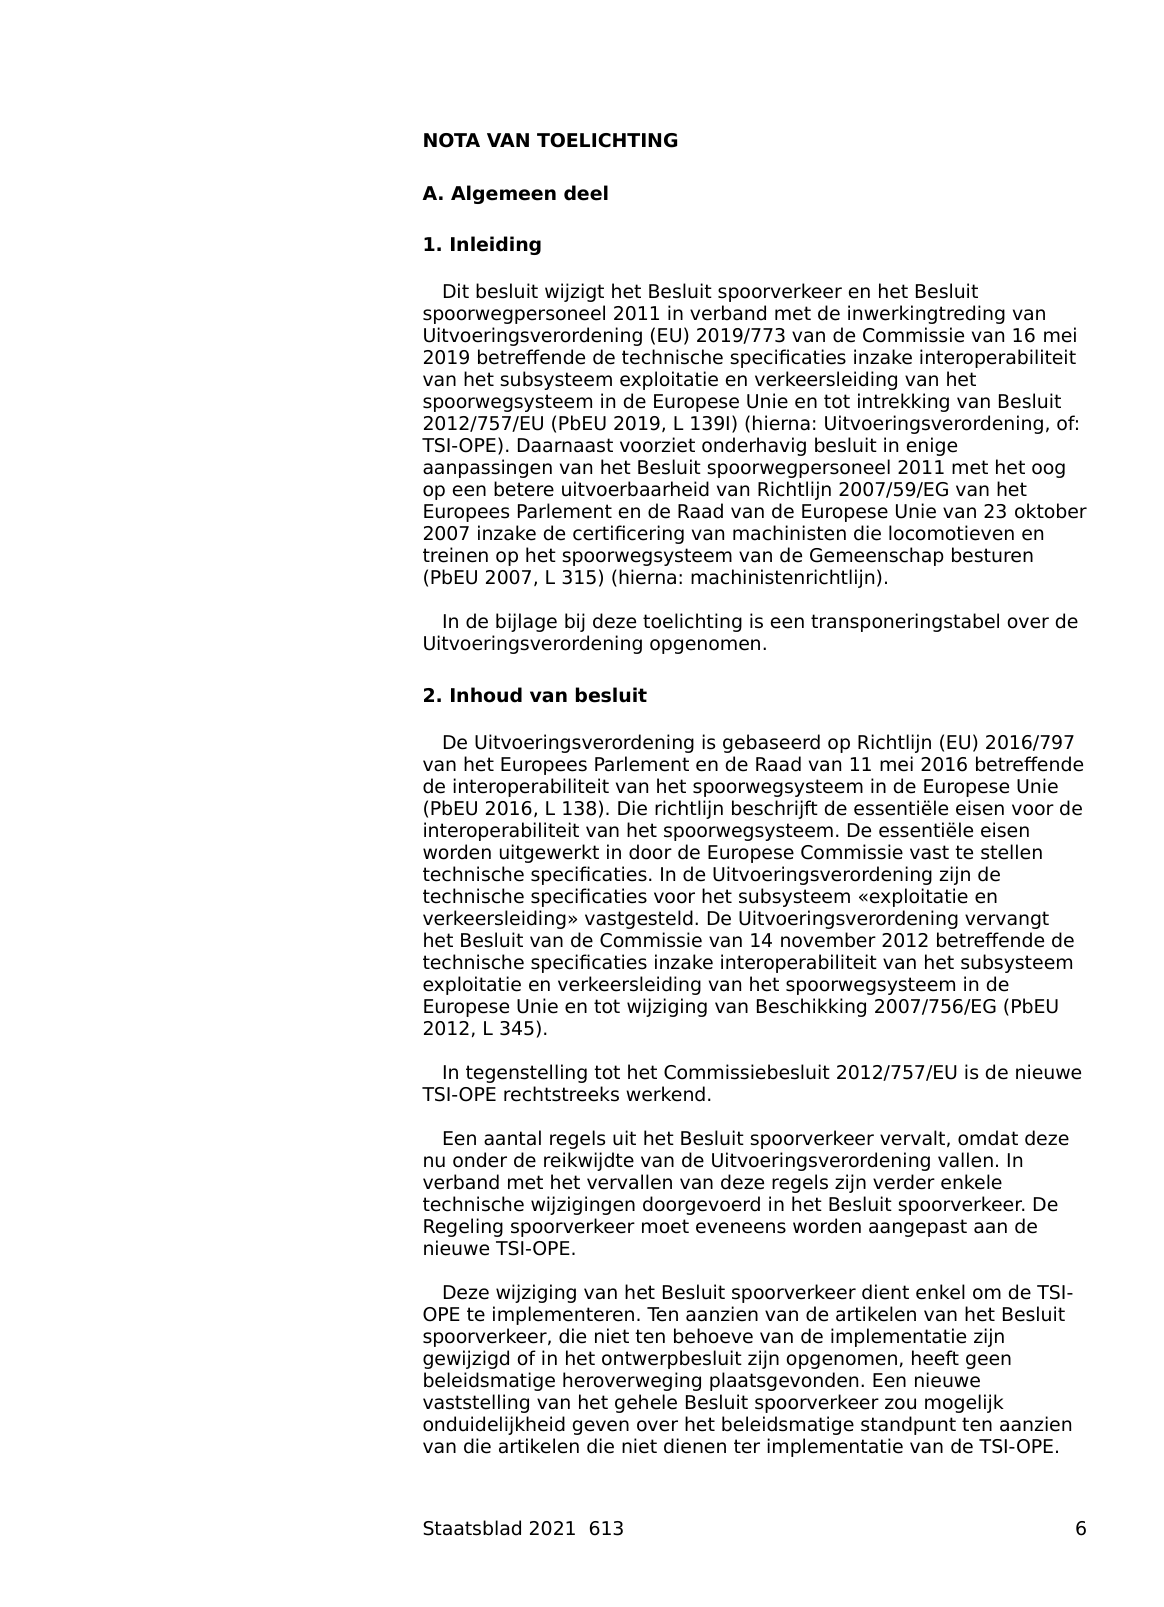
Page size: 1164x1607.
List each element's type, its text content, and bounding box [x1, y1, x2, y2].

subtitle 1. Inleiding [422, 234, 1087, 256]
subtitle NOTA VAN TOELICHTING [422, 130, 1087, 152]
text In de bijlage bij deze toelichting is een transponeringstabel over de Uitvoeringsverordening opgenomen. [422, 611, 1087, 655]
subtitle A. Algemeen deel [422, 182, 1087, 204]
subtitle 2. Inhoud van besluit [422, 685, 1087, 707]
text Deze wijziging van het Besluit spoorverkeer dient enkel om de TSI-OPE te implementeren. Ten aanzien van de artikelen van het Besluit spoorverkeer, die niet ten behoeve van de implementatie zijn gewijzigd of in het ontwerpbesluit zijn opgenomen, heeft geen beleidsmatige heroverweging plaatsgevonden. Een nieuwe vaststelling van het gehele Besluit spoorverkeer zou mogelijk onduidelijkheid geven over het beleidsmatige standpunt ten aanzien van die artikelen die niet dienen ter implementatie van de TSI-OPE. [422, 1282, 1087, 1458]
text Een aantal regels uit het Besluit spoorverkeer vervalt, omdat deze nu onder de reikwijdte van de Uitvoeringsverordening vallen. In verband met het vervallen van deze regels zijn verder enkele technische wijzigingen doorgevoerd in het Besluit spoorverkeer. De Regeling spoorverkeer moet eveneens worden aangepast aan de nieuwe TSI-OPE. [422, 1128, 1087, 1260]
text Dit besluit wijzigt het Besluit spoorverkeer en het Besluit spoorwegpersoneel 2011 in verband met de inwerkingtreding van Uitvoeringsverordening (EU) 2019/773 van de Commissie van 16 mei 2019 betreffende de technische specificaties inzake interoperabiliteit van het subsysteem exploitatie en verkeersleiding van het spoorwegsysteem in de Europese Unie en tot intrekking van Besluit 2012/757/EU (PbEU 2019, L 139I) (hierna: Uitvoeringsverordening, of: TSI-OPE). Daarnaast voorziet onderhavig besluit in enige aanpassingen van het Besluit spoorwegpersoneel 2011 met het oog op een betere uitvoerbaarheid van Richtlijn 2007/59/EG van het Europees Parlement en de Raad van de Europese Unie van 23 oktober 2007 inzake de certificering van machinisten die locomotieven en treinen op het spoorwegsysteem van de Gemeenschap besturen (PbEU 2007, L 315) (hierna: machinistenrichtlijn). [422, 281, 1087, 589]
text De Uitvoeringsverordening is gebaseerd op Richtlijn (EU) 2016/797 van het Europees Parlement en de Raad van 11 mei 2016 betreffende de interoperabiliteit van het spoorwegsysteem in de Europese Unie (PbEU 2016, L 138). Die richtlijn beschrijft de essentiële eisen voor de interoperabiliteit van het spoorwegsysteem. De essentiële eisen worden uitgewerkt in door de Europese Commissie vast te stellen technische specificaties. In de Uitvoeringsverordening zijn de technische specificaties voor het subsysteem «exploitatie en verkeersleiding» vastgesteld. De Uitvoeringsverordening vervangt het Besluit van de Commissie van 14 november 2012 betreffende de technische specificaties inzake interoperabiliteit van het subsysteem exploitatie en verkeersleiding van het spoorwegsysteem in de Europese Unie en tot wijziging van Beschikking 2007/756/EG (PbEU 2012, L 345). [422, 732, 1087, 1040]
text In tegenstelling tot het Commissiebesluit 2012/757/EU is de nieuwe TSI-OPE rechtstreeks werkend. [422, 1062, 1087, 1106]
